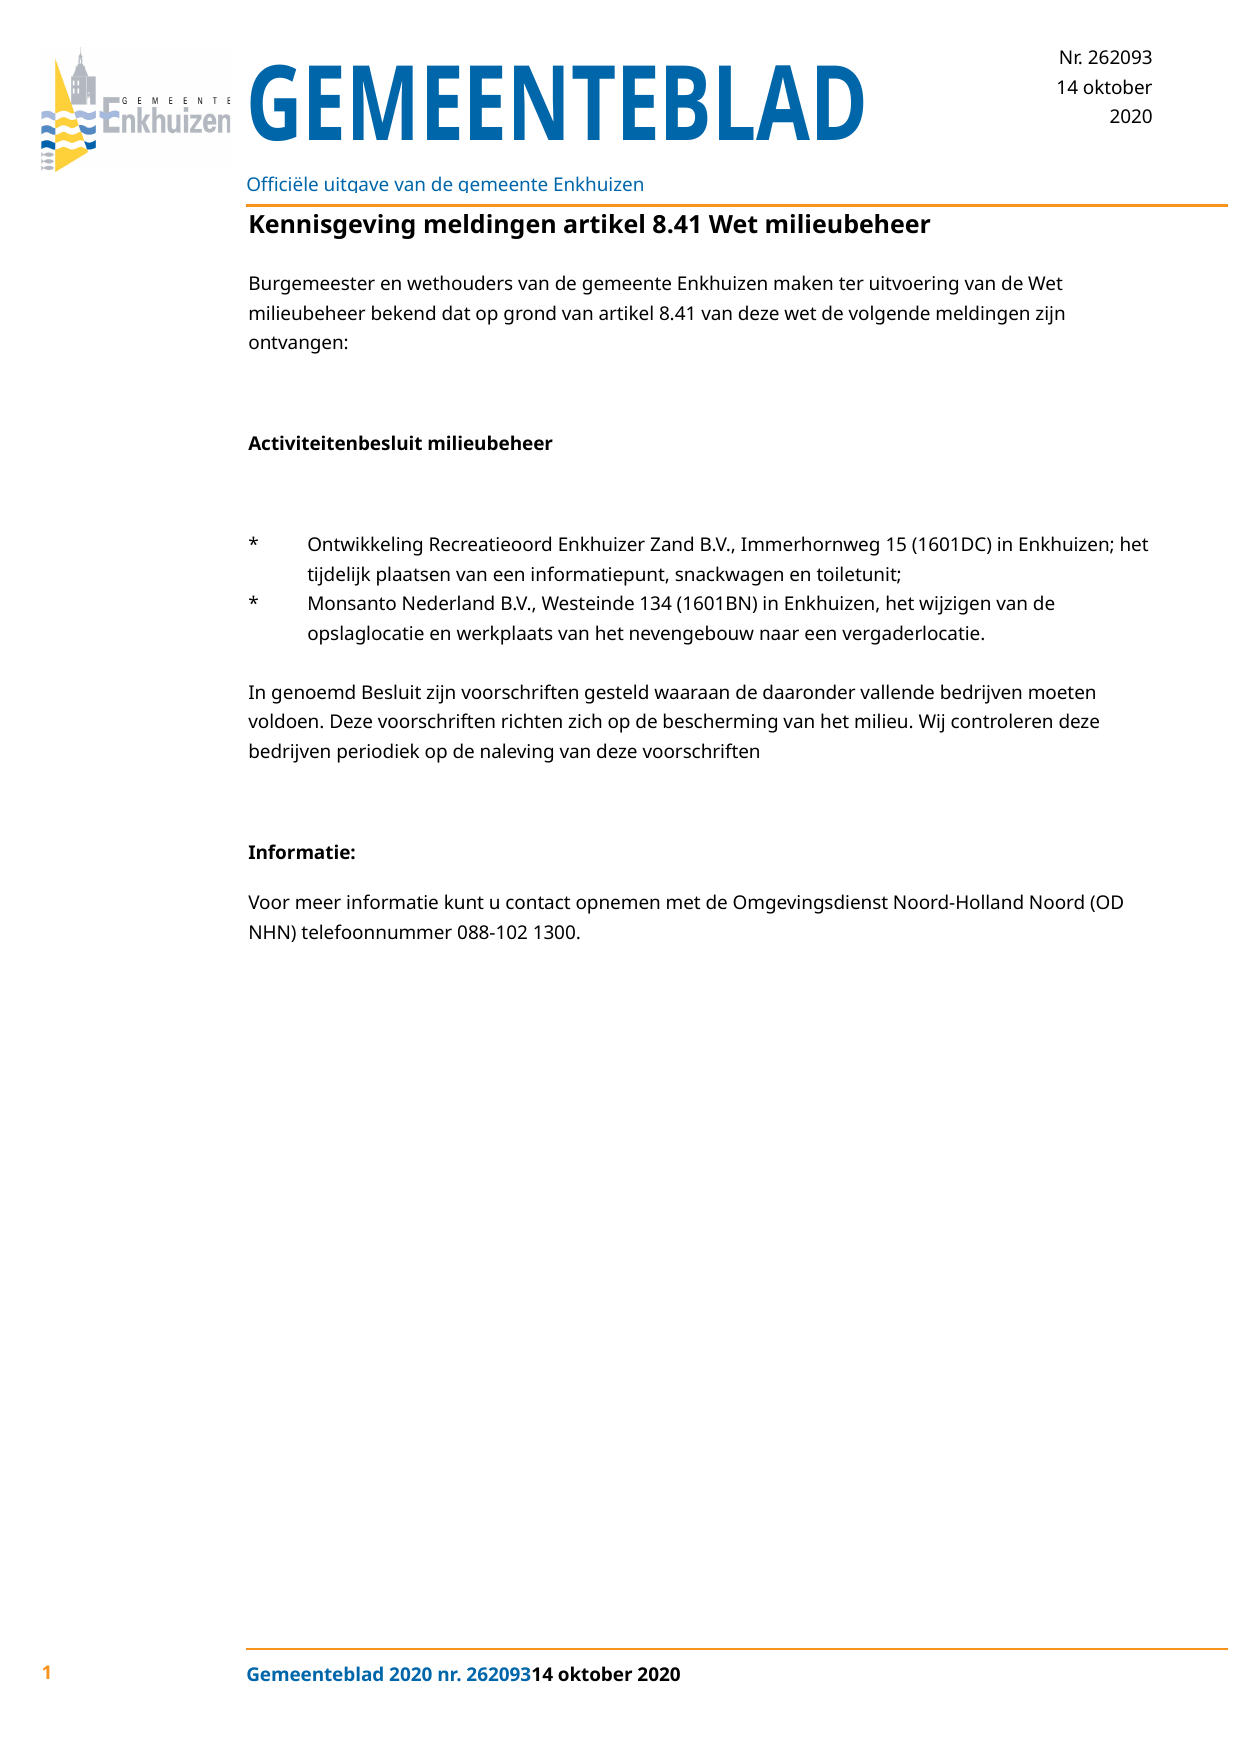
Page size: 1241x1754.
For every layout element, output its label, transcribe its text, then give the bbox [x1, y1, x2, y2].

picture [41, 47, 231, 172]
list Monsanto Nederland B.V., Westeinde 134 (1601BN) in Enkhuizen, het wijzigen van de opslaglocatie en werkplaats van het nevengebouw naar een vergaderlocatie. [248, 590, 1152, 646]
list Ontwikkeling Recreatieoord Enkhuizer Zand B.V., Immerhornweg 15 (1601DC) in Enkhuizen; het tijdelijk plaatsen van een informatiepunt, snackwagen en toiletunit; [248, 531, 1152, 586]
text Informatie: [248, 839, 1152, 865]
text Activiteitenbesluit milieubeheer [248, 430, 1152, 456]
text In genoemd Besluit zijn voorschriften gesteld waaraan de daaronder vallende bedrijven moeten voldoen. Deze voorschriften richten zich op de bescherming van het milieu. Wij controleren deze bedrijven periodiek op de naleving van deze voorschriften [248, 679, 1152, 764]
text Kennisgeving meldingen artikel 8.41 Wet milieubeheer [248, 207, 1152, 241]
text Burgemeester en wethouders van de gemeente Enkhuizen maken ter uitvoering van de Wet milieubeheer bekend dat op grond van artikel 8.41 van deze wet de volgende meldingen zijn ontvangen: [248, 270, 1152, 355]
text Voor meer informatie kunt u contact opnemen met de Omgevingsdienst Noord-Holland Noord (OD NHN) telefoonnummer 088-102 1300. [248, 889, 1152, 945]
